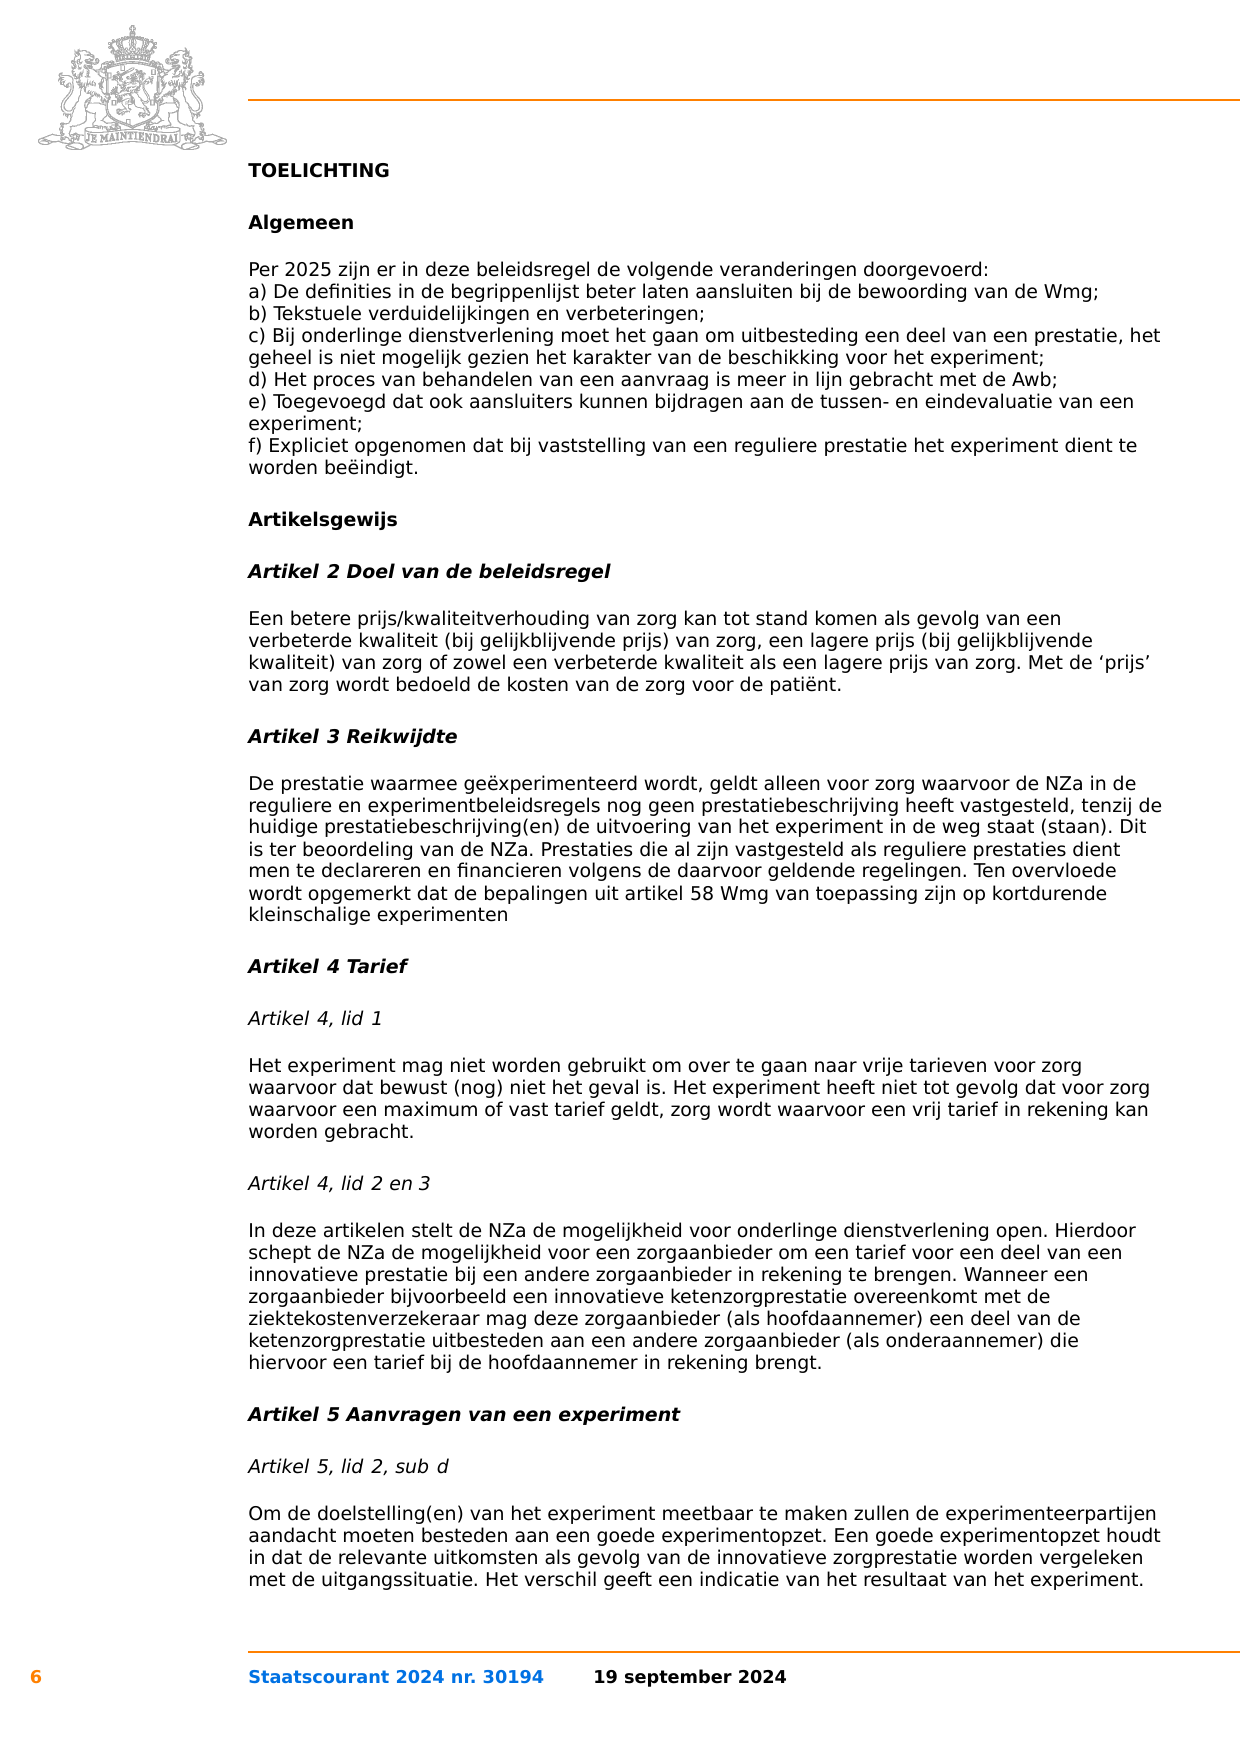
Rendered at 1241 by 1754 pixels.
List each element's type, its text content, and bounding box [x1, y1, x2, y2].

text Per 2025 zijn er in deze beleidsregel de volgende veranderingen doorgevoerd: [248, 259, 1163, 281]
text a) De definities in de begrippenlijst beter laten aansluiten bij de bewoording van de Wmg; [248, 281, 1163, 303]
text In deze artikelen stelt de NZa de mogelijkheid voor onderlinge dienstverlening open. Hierdoor schept de NZa de mogelijkheid voor een zorgaanbieder om een tarief voor een deel van een innovatieve prestatie bij een andere zorgaanbieder in rekening te brengen. Wanneer een zorgaanbieder bijvoorbeeld een innovatieve ketenzorgprestatie overeenkomt met de ziektekostenverzekeraar mag deze zorgaanbieder (als hoofdaannemer) een deel van de ketenzorgprestatie uitbesteden aan een andere zorgaanbieder (als onderaannemer) die hiervoor een tarief bij de hoofdaannemer in rekening brengt. [248, 1220, 1163, 1374]
subtitle TOELICHTING [248, 160, 1163, 182]
text d) Het proces van behandelen van een aanvraag is meer in lijn gebracht met de Awb; [248, 369, 1163, 391]
text De prestatie waarmee geëxperimenteerd wordt, geldt alleen voor zorg waarvoor de NZa in de reguliere en experimentbeleidsregels nog geen prestatiebeschrijving heeft vastgesteld, tenzij de huidige prestatiebeschrijving(en) de uitvoering van het experiment in de weg staat (staan). Dit is ter beoordeling van de NZa. Prestaties die al zijn vastgesteld als reguliere prestaties dient men te declareren en financieren volgens de daarvoor geldende regelingen. Ten overvloede wordt opgemerkt dat de bepalingen uit artikel 58 Wmg van toepassing zijn op kortdurende kleinschalige experimenten [248, 772, 1163, 926]
subtitle Artikel 5 Aanvragen van een experiment [248, 1404, 1163, 1426]
text Om de doelstelling(en) van het experiment meetbaar te maken zullen de experimenteerpartijen aandacht moeten besteden aan een goede experimentopzet. Een goede experimentopzet houdt in dat de relevante uitkomsten als gevolg van de innovatieve zorgprestatie worden vergeleken met de uitgangssituatie. Het verschil geeft een indicatie van het resultaat van het experiment. [248, 1503, 1163, 1591]
subtitle Artikel 4, lid 1 [248, 1008, 1163, 1030]
text e) Toegevoegd dat ook aansluiters kunnen bijdragen aan de tussen- en eindevaluatie van een experiment; [248, 391, 1163, 435]
subtitle Artikel 3 Reikwijdte [248, 726, 1163, 747]
subtitle Artikel 4, lid 2 en 3 [248, 1173, 1163, 1195]
text Het experiment mag niet worden gebruikt om over te gaan naar vrije tarieven voor zorg waarvoor dat bewust (nog) niet het geval is. Het experiment heeft niet tot gevolg dat voor zorg waarvoor een maximum of vast tarief geldt, zorg wordt waarvoor een vrij tarief in rekening kan worden gebracht. [248, 1055, 1163, 1143]
subtitle Artikel 5, lid 2, sub d [248, 1456, 1163, 1478]
text b) Tekstuele verduidelijkingen en verbeteringen; [248, 303, 1163, 325]
subtitle Algemeen [248, 212, 1163, 234]
text c) Bij onderlinge dienstverlening moet het gaan om uitbesteding een deel van een prestatie, het geheel is niet mogelijk gezien het karakter van de beschikking voor het experiment; [248, 325, 1163, 369]
subtitle Artikel 4 Tarief [248, 956, 1163, 978]
picture [38, 25, 227, 150]
text f) Expliciet opgenomen dat bij vaststelling van een reguliere prestatie het experiment dient te worden beëindigt. [248, 435, 1163, 479]
subtitle Artikelsgewijs [248, 509, 1163, 531]
text Een betere prijs/kwaliteitverhouding van zorg kan tot stand komen als gevolg van een verbeterde kwaliteit (bij gelijkblijvende prijs) van zorg, een lagere prijs (bij gelijkblijvende kwaliteit) van zorg of zowel een verbeterde kwaliteit als een lagere prijs van zorg. Met de ‘prijs’ van zorg wordt bedoeld de kosten van de zorg voor de patiënt. [248, 608, 1163, 696]
subtitle Artikel 2 Doel van de beleidsregel [248, 561, 1163, 583]
